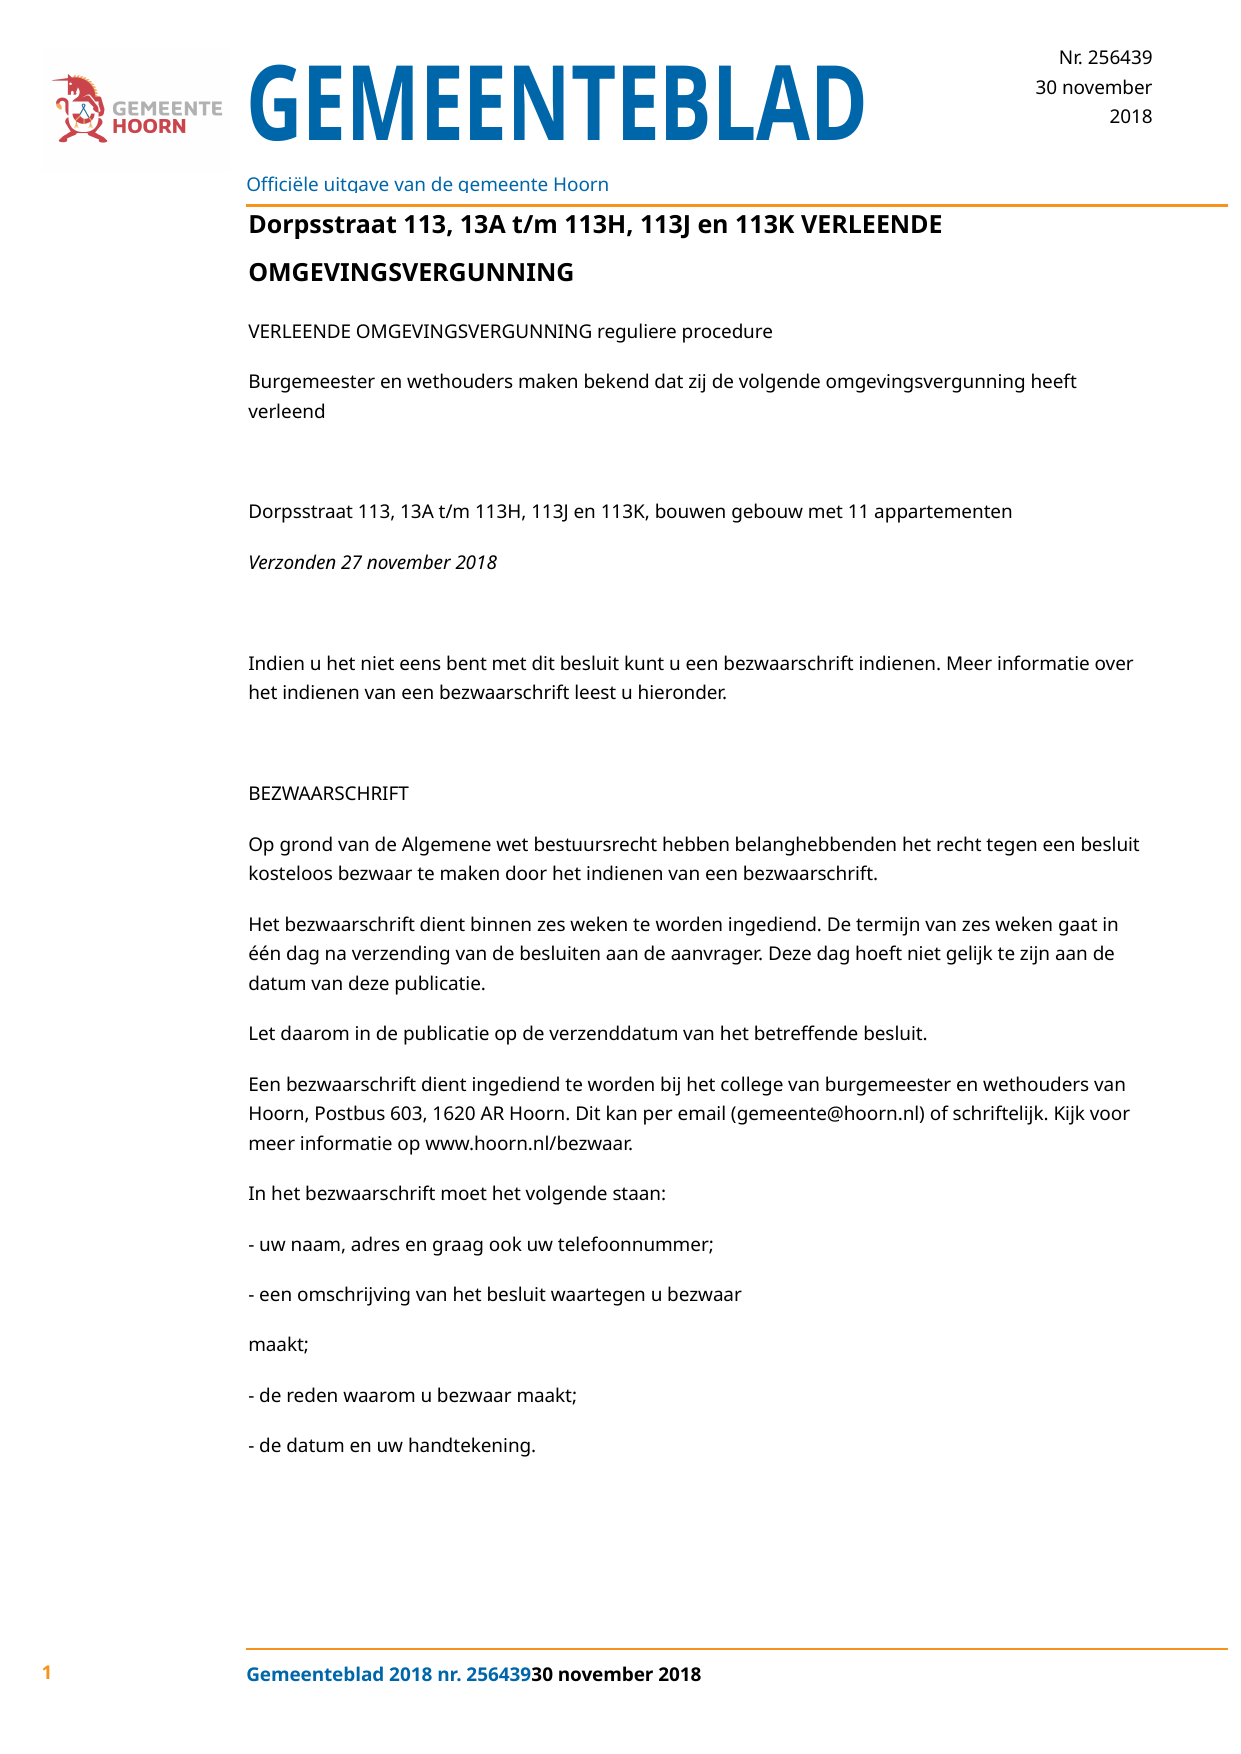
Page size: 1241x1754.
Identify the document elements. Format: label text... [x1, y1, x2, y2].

picture [41, 47, 231, 172]
text Op grond van de Algemene wet bestuursrecht hebben belanghebbenden het recht tegen een besluit kosteloos bezwaar te maken door het indienen van een bezwaarschrift. [248, 831, 1152, 886]
text In het bezwaarschrift moet het volgende staan: [248, 1180, 1152, 1206]
text Burgemeester en wethouders maken bekend dat zij de volgende omgevingsvergunning heeft verleend [248, 368, 1152, 424]
text - de reden waarom u bezwaar maakt; [248, 1382, 1152, 1408]
text - uw naam, adres en graag ook uw telefoonnummer; [248, 1231, 1152, 1257]
text Dorpsstraat 113, 13A t/m 113H, 113J en 113K VERLEENDE OMGEVINGSVERGUNNING [248, 207, 1152, 288]
text - de datum en uw handtekening. [248, 1432, 1152, 1458]
text Een bezwaarschrift dient ingediend te worden bij het college van burgemeester en wethouders van Hoorn, Postbus 603, 1620 AR Hoorn. Dit kan per email (gemeente@hoorn.nl) of schriftelijk. Kijk voor meer informatie op www.hoorn.nl/bezwaar. [248, 1071, 1152, 1156]
text maakt; [248, 1332, 1152, 1357]
text Verzonden 27 november 2018 [248, 549, 1152, 575]
text VERLEENDE OMGEVINGSVERGUNNING reguliere procedure [248, 318, 1152, 344]
text Indien u het niet eens bent met dit besluit kunt u een bezwaarschrift indienen. Meer informatie over het indienen van een bezwaarschrift leest u hieronder. [248, 650, 1152, 705]
text - een omschrijving van het besluit waartegen u bezwaar [248, 1281, 1152, 1307]
text BEZWAARSCHRIFT [248, 780, 1152, 806]
text Het bezwaarschrift dient binnen zes weken te worden ingediend. De termijn van zes weken gaat in één dag na verzending van de besluiten aan de aanvrager. Deze dag hoeft niet gelijk te zijn aan de datum van deze publicatie. [248, 911, 1152, 996]
text Dorpsstraat 113, 13A t/m 113H, 113J en 113K, bouwen gebouw met 11 appartementen [248, 499, 1152, 524]
text Let daarom in de publicatie op de verzenddatum van het betreffende besluit. [248, 1020, 1152, 1046]
